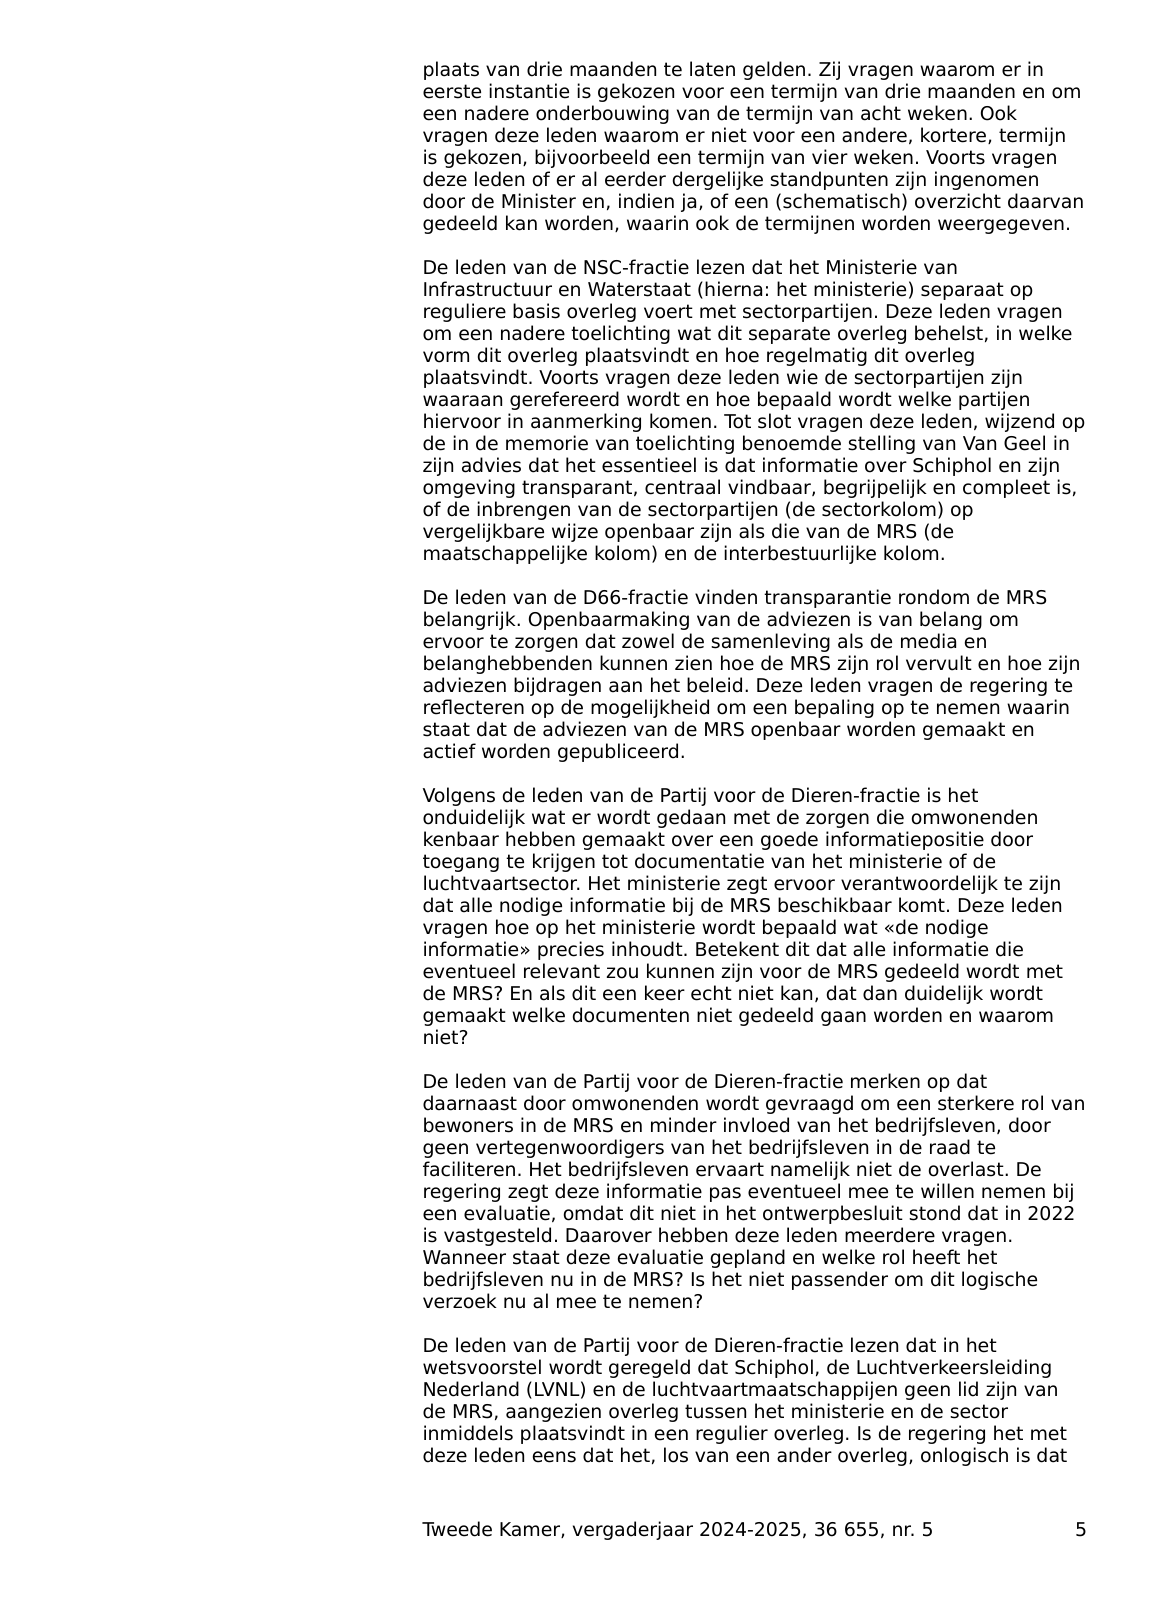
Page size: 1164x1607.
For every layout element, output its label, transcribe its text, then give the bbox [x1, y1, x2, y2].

text plaats van drie maanden te laten gelden. Zij vragen waarom er in eerste instantie is gekozen voor een termijn van drie maanden en om een nadere onderbouwing van de termijn van acht weken. Ook vragen deze leden waarom er niet voor een andere, kortere, termijn is gekozen, bijvoorbeeld een termijn van vier weken. Voorts vragen deze leden of er al eerder dergelijke standpunten zijn ingenomen door de Minister en, indien ja, of een (schematisch) overzicht daarvan gedeeld kan worden, waarin ook de termijnen worden weergegeven. [422, 59, 1087, 235]
text De leden van de NSC-fractie lezen dat het Ministerie van Infrastructuur en Waterstaat (hierna: het ministerie) separaat op reguliere basis overleg voert met sectorpartijen. Deze leden vragen om een nadere toelichting wat dit separate overleg behelst, in welke vorm dit overleg plaatsvindt en hoe regelmatig dit overleg plaatsvindt. Voorts vragen deze leden wie de sectorpartijen zijn waaraan gerefereerd wordt en hoe bepaald wordt welke partijen hiervoor in aanmerking komen. Tot slot vragen deze leden, wijzend op de in de memorie van toelichting benoemde stelling van Van Geel in zijn advies dat het essentieel is dat informatie over Schiphol en zijn omgeving transparant, centraal vindbaar, begrijpelijk en compleet is, of de inbrengen van de sectorpartijen (de sectorkolom) op vergelijkbare wijze openbaar zijn als die van de MRS (de maatschappelijke kolom) en de interbestuurlijke kolom. [422, 257, 1087, 565]
text De leden van de Partij voor de Dieren-fractie lezen dat in het wetsvoorstel wordt geregeld dat Schiphol, de Luchtverkeersleiding Nederland (LVNL) en de luchtvaartmaatschappijen geen lid zijn van de MRS, aangezien overleg tussen het ministerie en de sector inmiddels plaatsvindt in een regulier overleg. Is de regering het met deze leden eens dat het, los van een ander overleg, onlogisch is dat [422, 1335, 1087, 1467]
text De leden van de D66-fractie vinden transparantie rondom de MRS belangrijk. Openbaarmaking van de adviezen is van belang om ervoor te zorgen dat zowel de samenleving als de media en belanghebbenden kunnen zien hoe de MRS zijn rol vervult en hoe zijn adviezen bijdragen aan het beleid. Deze leden vragen de regering te reflecteren op de mogelijkheid om een bepaling op te nemen waarin staat dat de adviezen van de MRS openbaar worden gemaakt en actief worden gepubliceerd. [422, 587, 1087, 763]
text De leden van de Partij voor de Dieren-fractie merken op dat daarnaast door omwonenden wordt gevraagd om een sterkere rol van bewoners in de MRS en minder invloed van het bedrijfsleven, door geen vertegenwoordigers van het bedrijfsleven in de raad te faciliteren. Het bedrijfsleven ervaart namelijk niet de overlast. De regering zegt deze informatie pas eventueel mee te willen nemen bij een evaluatie, omdat dit niet in het ontwerpbesluit stond dat in 2022 is vastgesteld. Daarover hebben deze leden meerdere vragen. Wanneer staat deze evaluatie gepland en welke rol heeft het bedrijfsleven nu in de MRS? Is het niet passender om dit logische verzoek nu al mee te nemen? [422, 1071, 1087, 1313]
text Volgens de leden van de Partij voor de Dieren-fractie is het onduidelijk wat er wordt gedaan met de zorgen die omwonenden kenbaar hebben gemaakt over een goede informatiepositie door toegang te krijgen tot documentatie van het ministerie of de luchtvaartsector. Het ministerie zegt ervoor verantwoordelijk te zijn dat alle nodige informatie bij de MRS beschikbaar komt. Deze leden vragen hoe op het ministerie wordt bepaald wat «de nodige informatie» precies inhoudt. Betekent dit dat alle informatie die eventueel relevant zou kunnen zijn voor de MRS gedeeld wordt met de MRS? En als dit een keer echt niet kan, dat dan duidelijk wordt gemaakt welke documenten niet gedeeld gaan worden en waarom niet? [422, 785, 1087, 1049]
